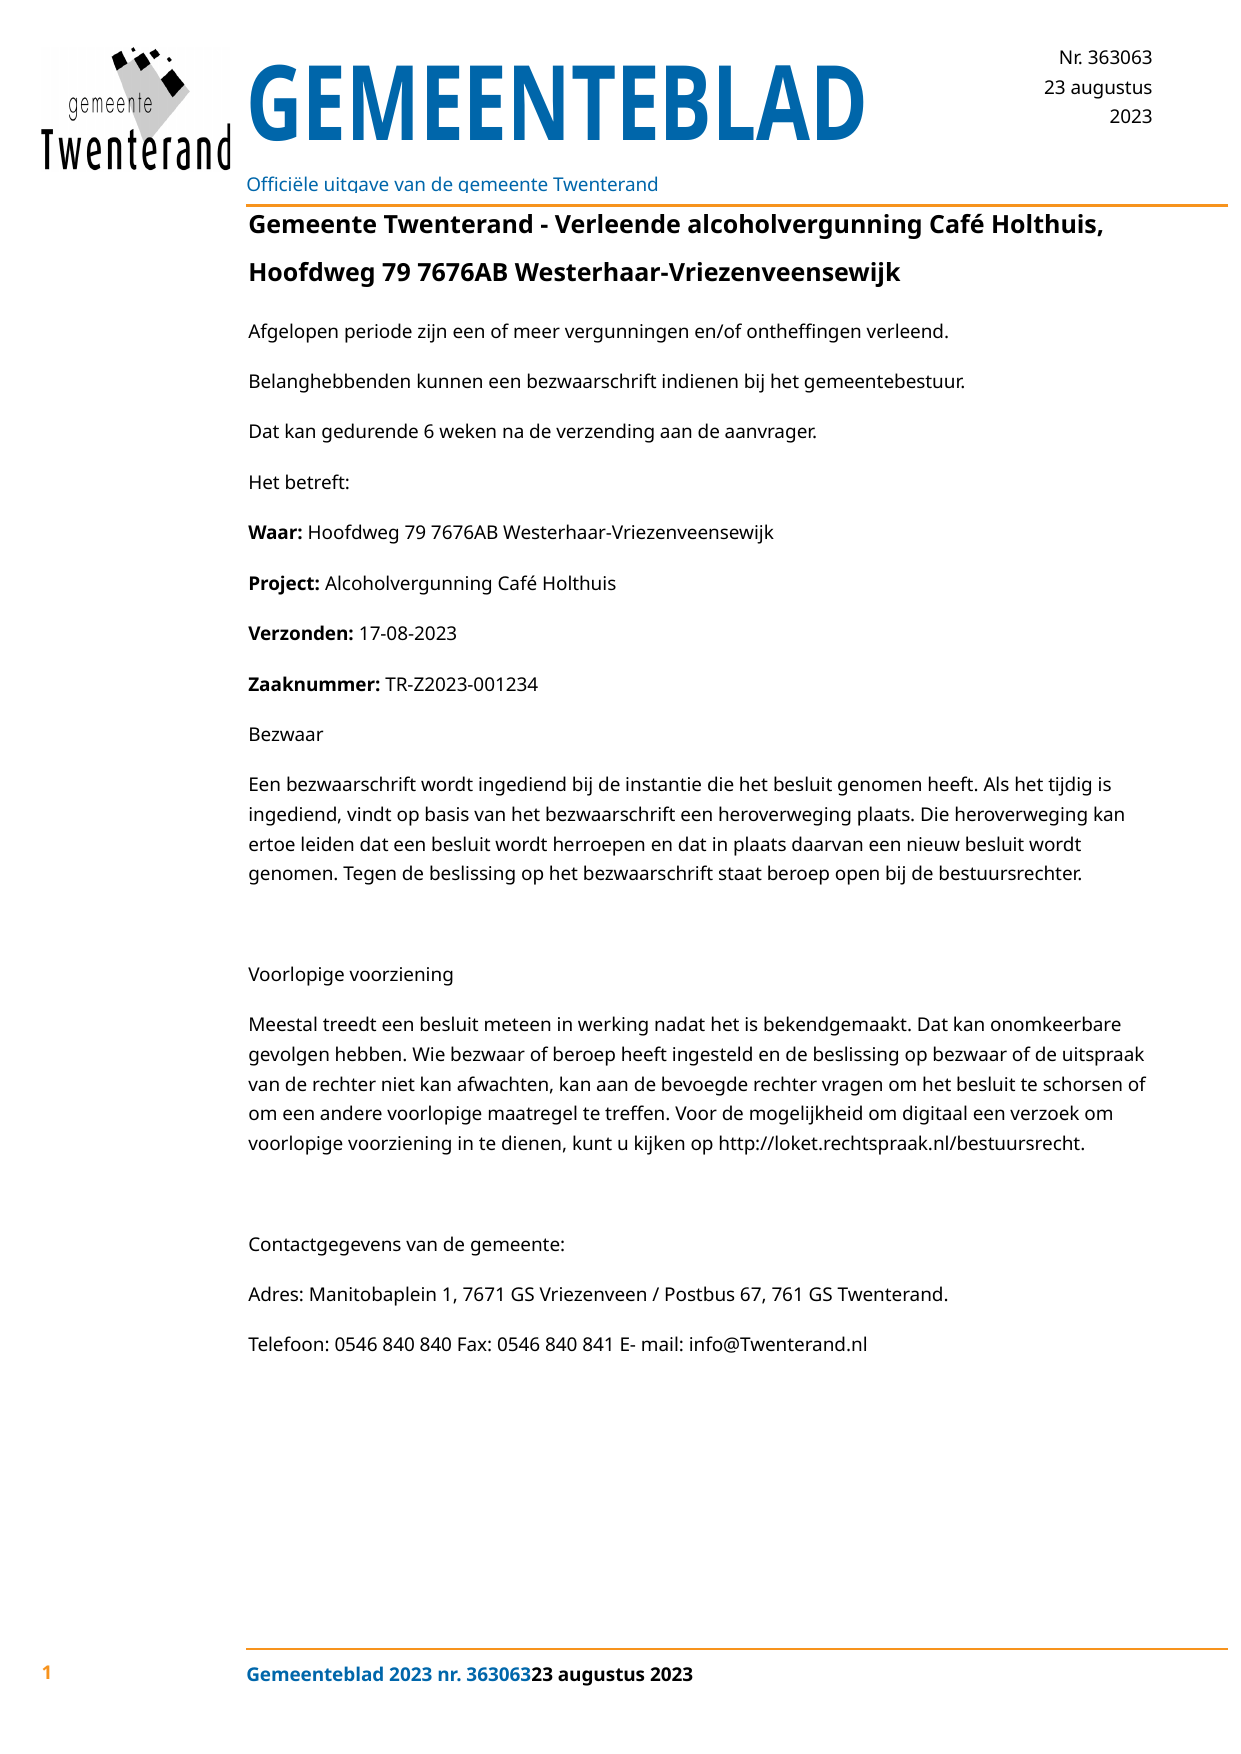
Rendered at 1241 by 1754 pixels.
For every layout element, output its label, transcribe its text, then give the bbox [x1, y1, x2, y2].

text Bezwaar [248, 721, 1152, 747]
text Meestal treedt een besluit meteen in werking nadat het is bekendgemaakt. Dat kan onomkeerbare gevolgen hebben. Wie bezwaar of beroep heeft ingesteld en de beslissing op bezwaar of de uitspraak van de rechter niet kan afwachten, kan aan de bevoegde rechter vragen om het besluit te schorsen of om een andere voorlopige maatregel te treffen. Voor de mogelijkheid om digitaal een verzoek om voorlopige voorziening in te dienen, kunt u kijken op http://loket.rechtspraak.nl/bestuursrecht. [248, 1012, 1152, 1156]
text Adres: Manitobaplein 1, 7671 GS Vriezenveen / Postbus 67, 761 GS Twenterand. [248, 1281, 1152, 1307]
text Gemeente Twenterand - Verleende alcoholvergunning Café Holthuis, Hoofdweg 79 7676AB Westerhaar-Vriezenveensewijk [248, 207, 1152, 288]
text Een bezwaarschrift wordt ingediend bij de instantie die het besluit genomen heeft. Als het tijdig is ingediend, vindt op basis van het bezwaarschrift een heroverweging plaats. Die heroverweging kan ertoe leiden dat een besluit wordt herroepen en dat in plaats daarvan een nieuw besluit wordt genomen. Tegen de beslissing op het bezwaarschrift staat beroep open bij de bestuursrechter. [248, 772, 1152, 886]
text Dat kan gedurende 6 weken na de verzending aan de aanvrager. [248, 419, 1152, 444]
text Zaaknummer: TR-Z2023-001234 [248, 671, 1152, 697]
text Project: Alcoholvergunning Café Holthuis [248, 570, 1152, 596]
text Belanghebbenden kunnen een bezwaarschrift indienen bij het gemeentebestuur. [248, 368, 1152, 394]
text Het betreft: [248, 469, 1152, 495]
text Voorlopige voorziening [248, 961, 1152, 987]
text Waar: Hoofdweg 79 7676AB Westerhaar-Vriezenveensewijk [248, 519, 1152, 545]
text Afgelopen periode zijn een of meer vergunningen en/of ontheffingen verleend. [248, 318, 1152, 344]
text Contactgegevens van de gemeente: [248, 1231, 1152, 1257]
text Telefoon: 0546 840 840 Fax: 0546 840 841 E- mail: info@Twenterand.nl [248, 1332, 1152, 1357]
text Verzonden: 17-08-2023 [248, 620, 1152, 646]
picture [41, 47, 231, 172]
